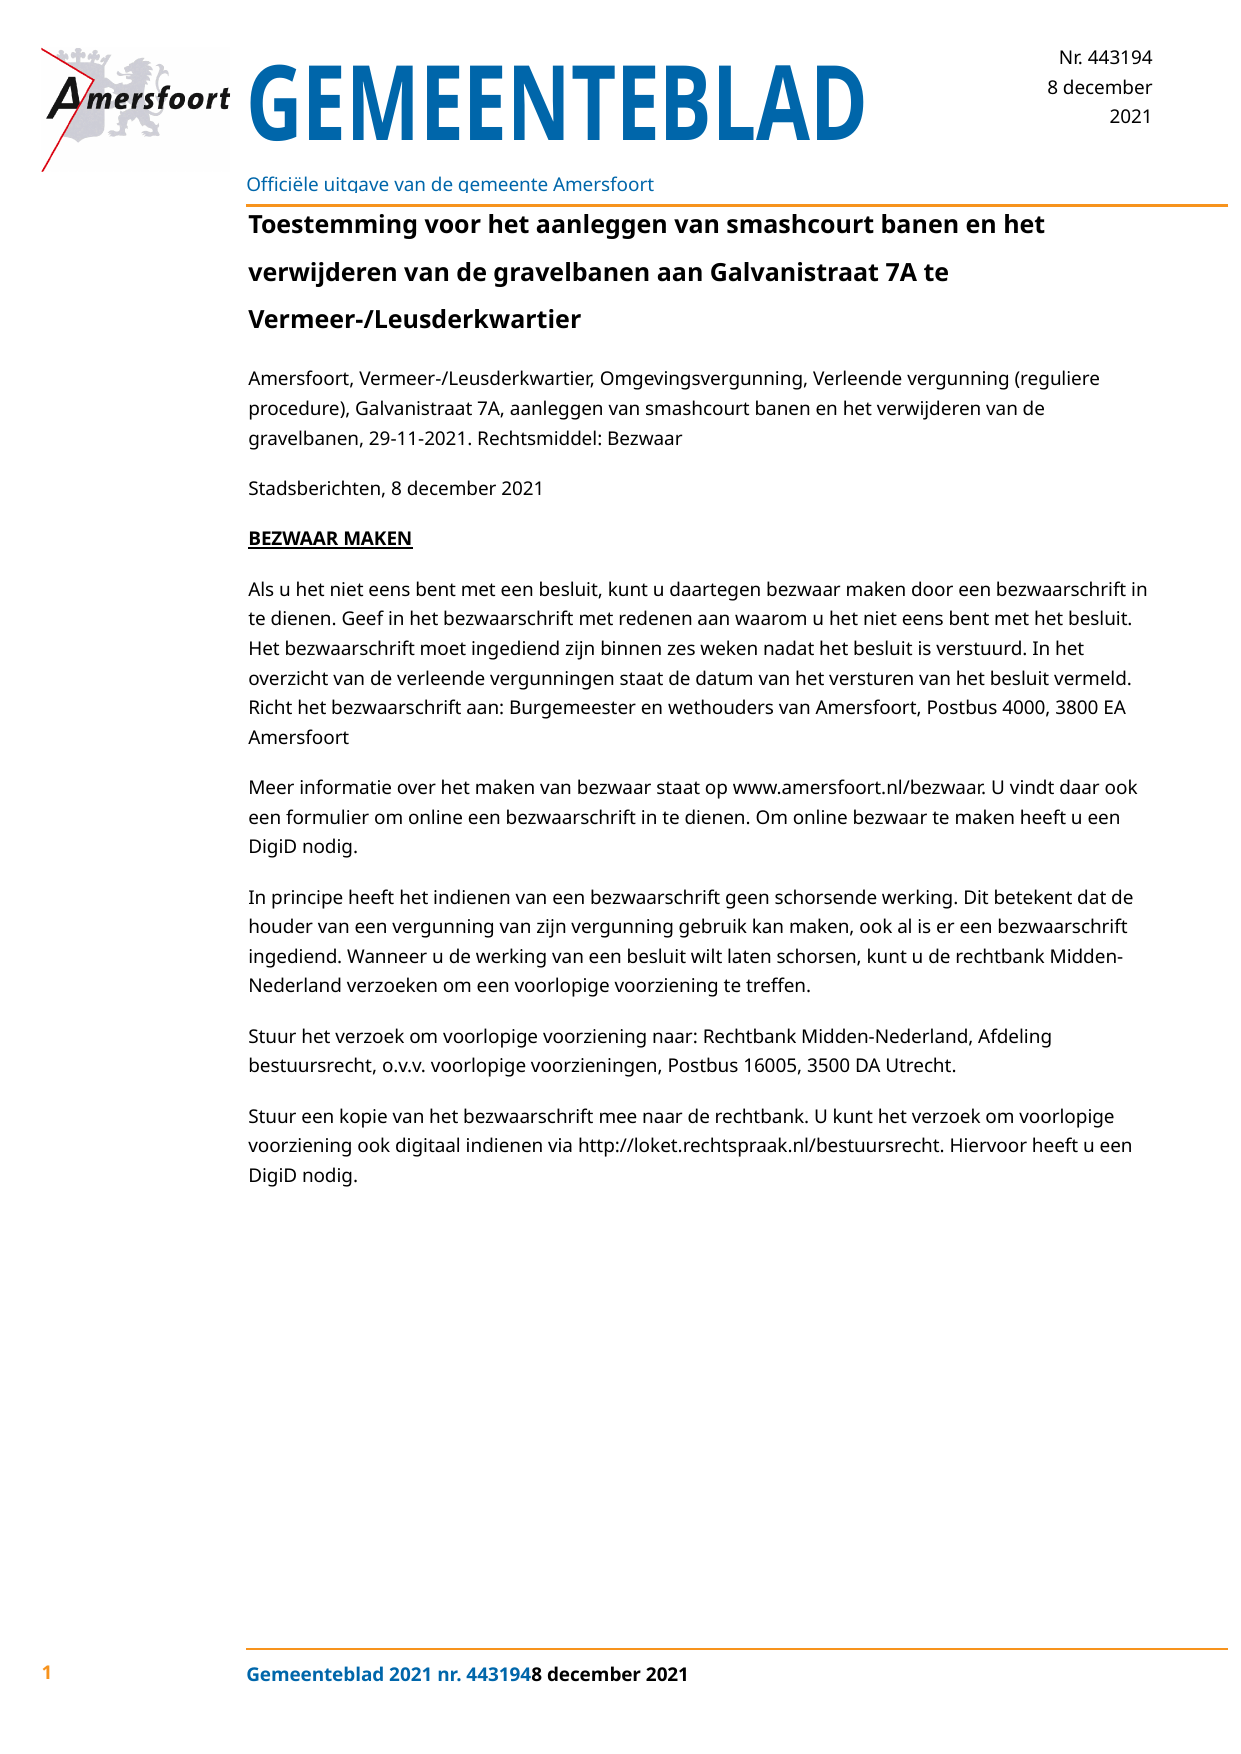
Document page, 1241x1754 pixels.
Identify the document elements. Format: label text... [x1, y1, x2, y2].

text Als u het niet eens bent met een besluit, kunt u daartegen bezwaar maken door een bezwaarschrift in te dienen. Geef in het bezwaarschrift met redenen aan waarom u het niet eens bent met het besluit. Het bezwaarschrift moet ingediend zijn binnen zes weken nadat het besluit is verstuurd. In het overzicht van de verleende vergunningen staat de datum van het versturen van het besluit vermeld. Richt het bezwaarschrift aan: Burgemeester en wethouders van Amersfoort, Postbus 4000, 3800 EA Amersfoort [248, 576, 1152, 749]
text Stadsberichten, 8 december 2021 [248, 475, 1152, 501]
text Stuur het verzoek om voorlopige voorziening naar: Rechtbank Midden-Nederland, Afdeling bestuursrecht, o.v.v. voorlopige voorzieningen, Postbus 16005, 3500 DA Utrecht. [248, 1023, 1152, 1078]
text Toestemming voor het aanleggen van smashcourt banen en het verwijderen van de gravelbanen aan Galvanistraat 7A te Vermeer-/Leusderkwartier [248, 207, 1152, 336]
picture [41, 47, 231, 172]
text Meer informatie over het maken van bezwaar staat op www.amersfoort.nl/bezwaar. U vindt daar ook een formulier om online een bezwaarschrift in te dienen. Om online bezwaar te maken heeft u een DigiD nodig. [248, 774, 1152, 859]
text In principe heeft het indienen van een bezwaarschrift geen schorsende werking. Dit betekent dat de houder van een vergunning van zijn vergunning gebruik kan maken, ook al is er een bezwaarschrift ingediend. Wanneer u de werking van een besluit wilt laten schorsen, kunt u de rechtbank Midden-Nederland verzoeken om een voorlopige voorziening te treffen. [248, 884, 1152, 998]
text Amersfoort, Vermeer-/Leusderkwartier, Omgevingsvergunning, Verleende vergunning (reguliere procedure), Galvanistraat 7A, aanleggen van smashcourt banen en het verwijderen van de gravelbanen, 29-11-2021. Rechtsmiddel: Bezwaar [248, 366, 1152, 450]
text Stuur een kopie van het bezwaarschrift mee naar de rechtbank. U kunt het verzoek om voorlopige voorziening ook digitaal indienen via http://loket.rechtspraak.nl/bestuursrecht. Hiervoor heeft u een DigiD nodig. [248, 1103, 1152, 1188]
text BEZWAAR MAKEN [248, 526, 1152, 551]
